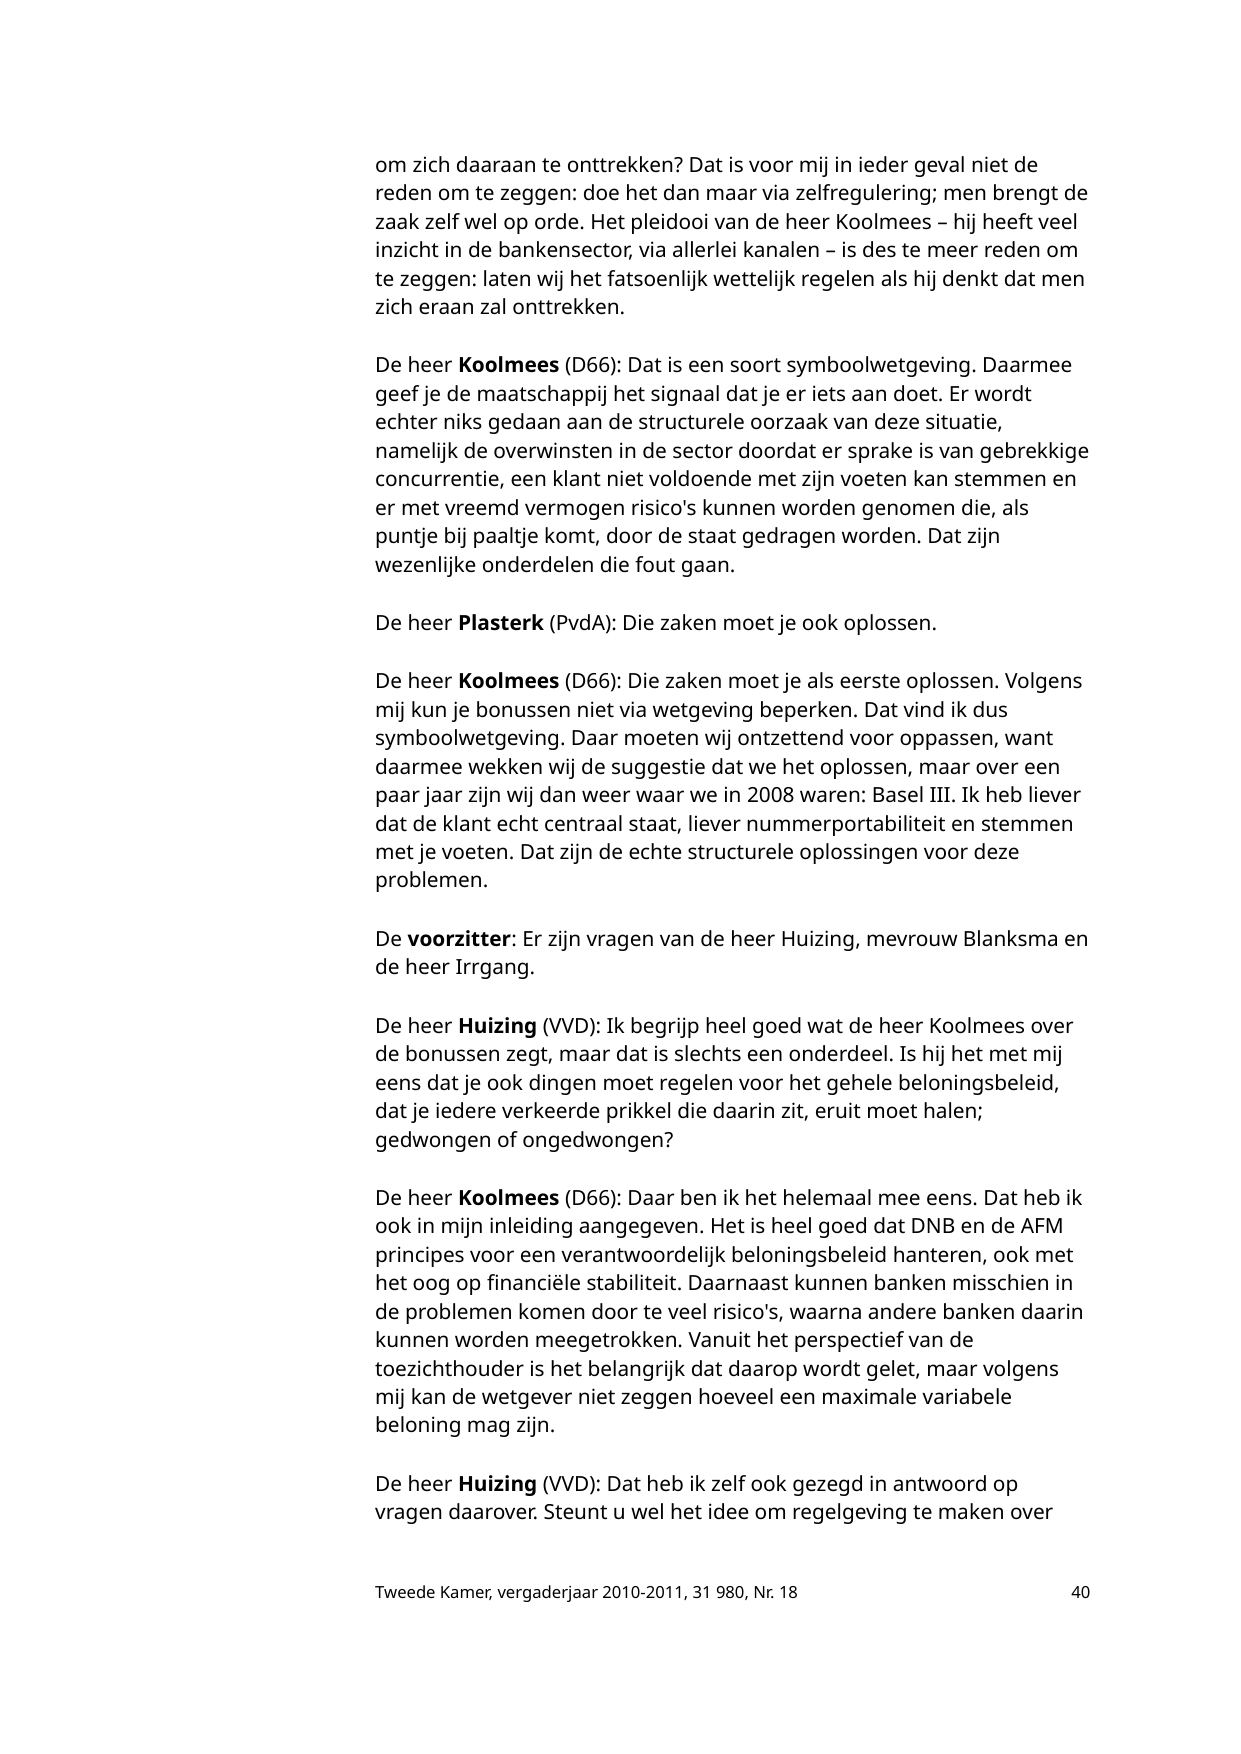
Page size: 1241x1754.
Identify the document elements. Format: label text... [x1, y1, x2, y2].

text De heer Koolmees (D66): Die zaken moet je als eerste oplossen. Volgens mij kun je bonussen niet via wetgeving beperken. Dat vind ik dus symboolwetgeving. Daar moeten wij ontzettend voor oppassen, want daarmee wekken wij de suggestie dat we het oplossen, maar over een paar jaar zijn wij dan weer waar we in 2008 waren: Basel III. Ik heb liever dat de klant echt centraal staat, liever nummerportabiliteit en stemmen met je voeten. Dat zijn de echte structurele oplossingen voor deze problemen. [375, 667, 1090, 894]
text De heer Huizing (VVD): Dat heb ik zelf ook gezegd in antwoord op vragen daarover. Steunt u wel het idee om regelgeving te maken over [375, 1469, 1090, 1526]
text De heer Huizing (VVD): Ik begrijp heel goed wat de heer Koolmees over de bonussen zegt, maar dat is slechts een onderdeel. Is hij het met mij eens dat je ook dingen moet regelen voor het gehele beloningsbeleid, dat je iedere verkeerde prikkel die daarin zit, eruit moet halen; gedwongen of ongedwongen? [375, 1011, 1090, 1153]
text De voorzitter: Er zijn vragen van de heer Huizing, mevrouw Blanksma en de heer Irrgang. [375, 924, 1090, 981]
text om zich daaraan te onttrekken? Dat is voor mij in ieder geval niet de reden om te zeggen: doe het dan maar via zelfregulering; men brengt de zaak zelf wel op orde. Het pleidooi van de heer Koolmees – hij heeft veel inzicht in de bankensector, via allerlei kanalen – is des te meer reden om te zeggen: laten wij het fatsoenlijk wettelijk regelen als hij denkt dat men zich eraan zal onttrekken. [375, 150, 1090, 321]
text De heer Koolmees (D66): Dat is een soort symboolwetgeving. Daarmee geef je de maatschappij het signaal dat je er iets aan doet. Er wordt echter niks gedaan aan de structurele oorzaak van deze situatie, namelijk de overwinsten in de sector doordat er sprake is van gebrekkige concurrentie, een klant niet voldoende met zijn voeten kan stemmen en er met vreemd vermogen risico's kunnen worden genomen die, als puntje bij paaltje komt, door de staat gedragen worden. Dat zijn wezenlijke onderdelen die fout gaan. [375, 351, 1090, 578]
text De heer Plasterk (PvdA): Die zaken moet je ook oplossen. [375, 608, 1090, 637]
text De heer Koolmees (D66): Daar ben ik het helemaal mee eens. Dat heb ik ook in mijn inleiding aangegeven. Het is heel goed dat DNB en de AFM principes voor een verantwoordelijk beloningsbeleid hanteren, ook met het oog op financiële stabiliteit. Daarnaast kunnen banken misschien in de problemen komen door te veel risico's, waarna andere banken daarin kunnen worden meegetrokken. Vanuit het perspectief van de toezichthouder is het belangrijk dat daarop wordt gelet, maar volgens mij kan de wetgever niet zeggen hoeveel een maximale variabele beloning mag zijn. [375, 1183, 1090, 1439]
